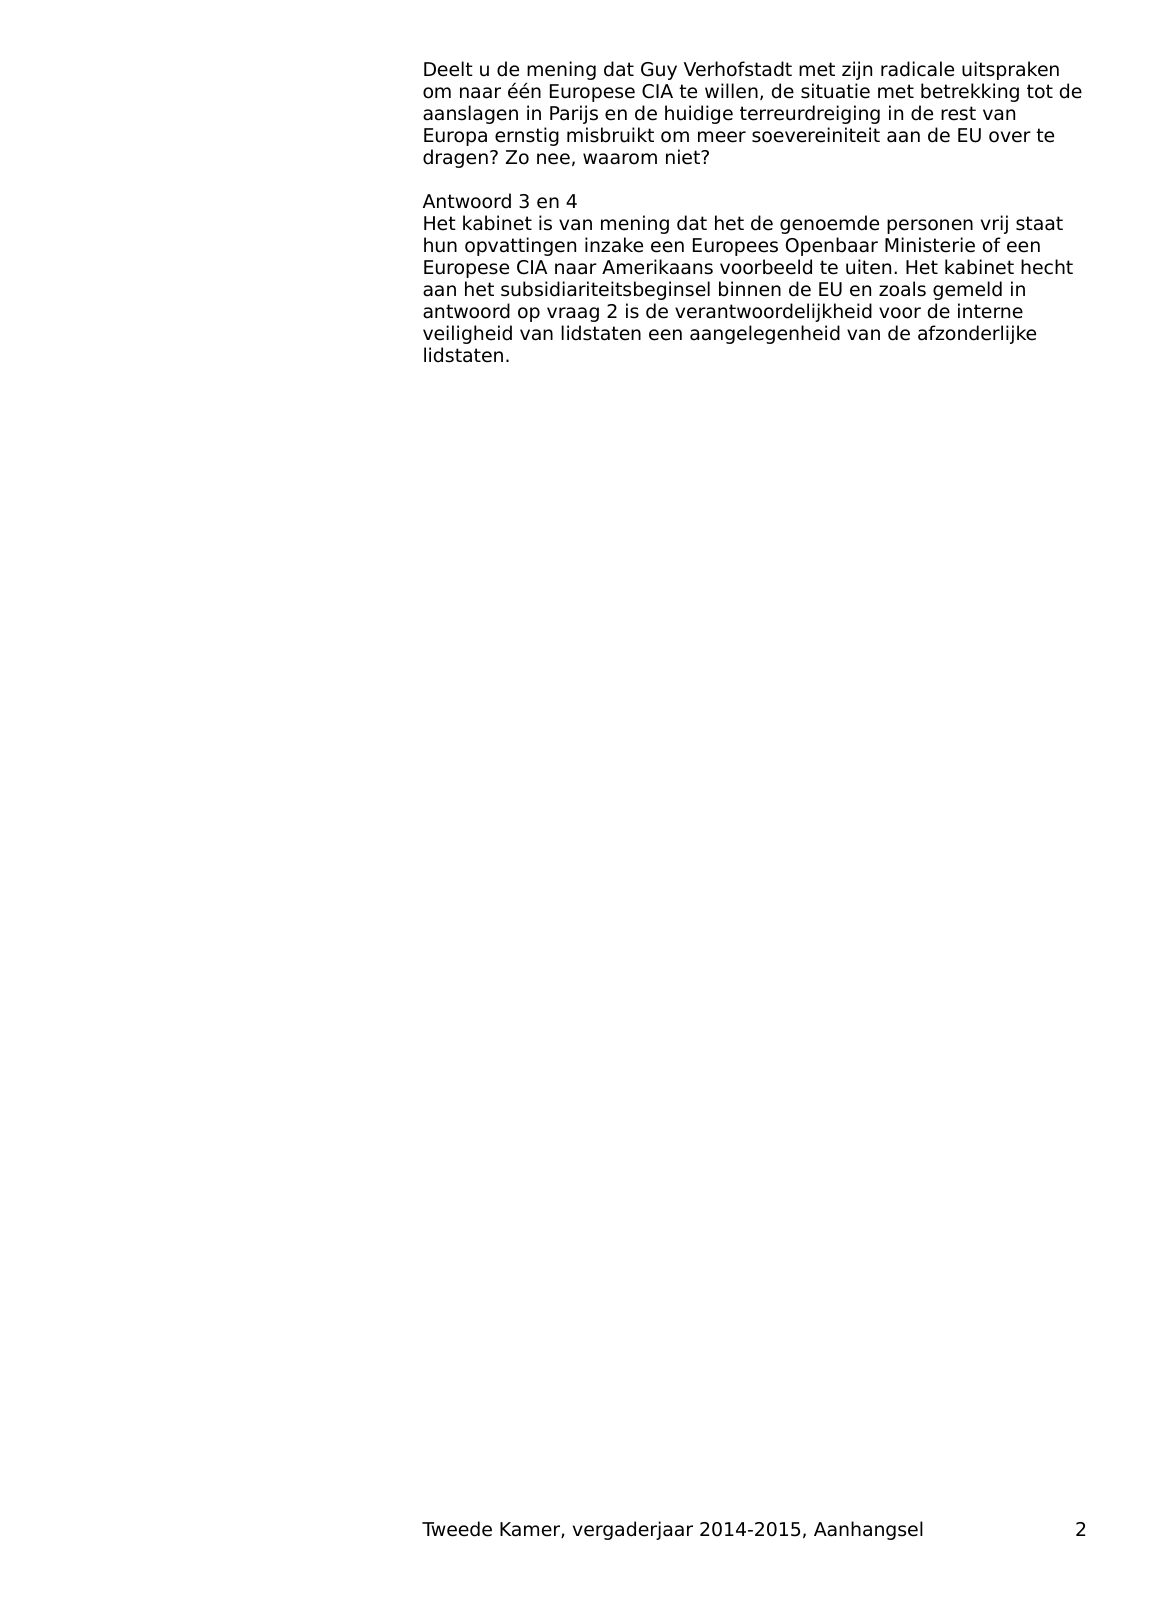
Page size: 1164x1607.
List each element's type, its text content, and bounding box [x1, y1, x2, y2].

text Antwoord 3 en 4 [422, 191, 1087, 213]
text Het kabinet is van mening dat het de genoemde personen vrij staat hun opvattingen inzake een Europees Openbaar Ministerie of een Europese CIA naar Amerikaans voorbeeld te uiten. Het kabinet hecht aan het subsidiariteitsbeginsel binnen de EU en zoals gemeld in antwoord op vraag 2 is de verantwoordelijkheid voor de interne veiligheid van lidstaten een aangelegenheid van de afzonderlijke lidstaten. [422, 213, 1087, 367]
text Deelt u de mening dat Guy Verhofstadt met zijn radicale uitspraken om naar één Europese CIA te willen, de situatie met betrekking tot de aanslagen in Parijs en de huidige terreurdreiging in de rest van Europa ernstig misbruikt om meer soevereiniteit aan de EU over te dragen? Zo nee, waarom niet? [422, 59, 1087, 169]
